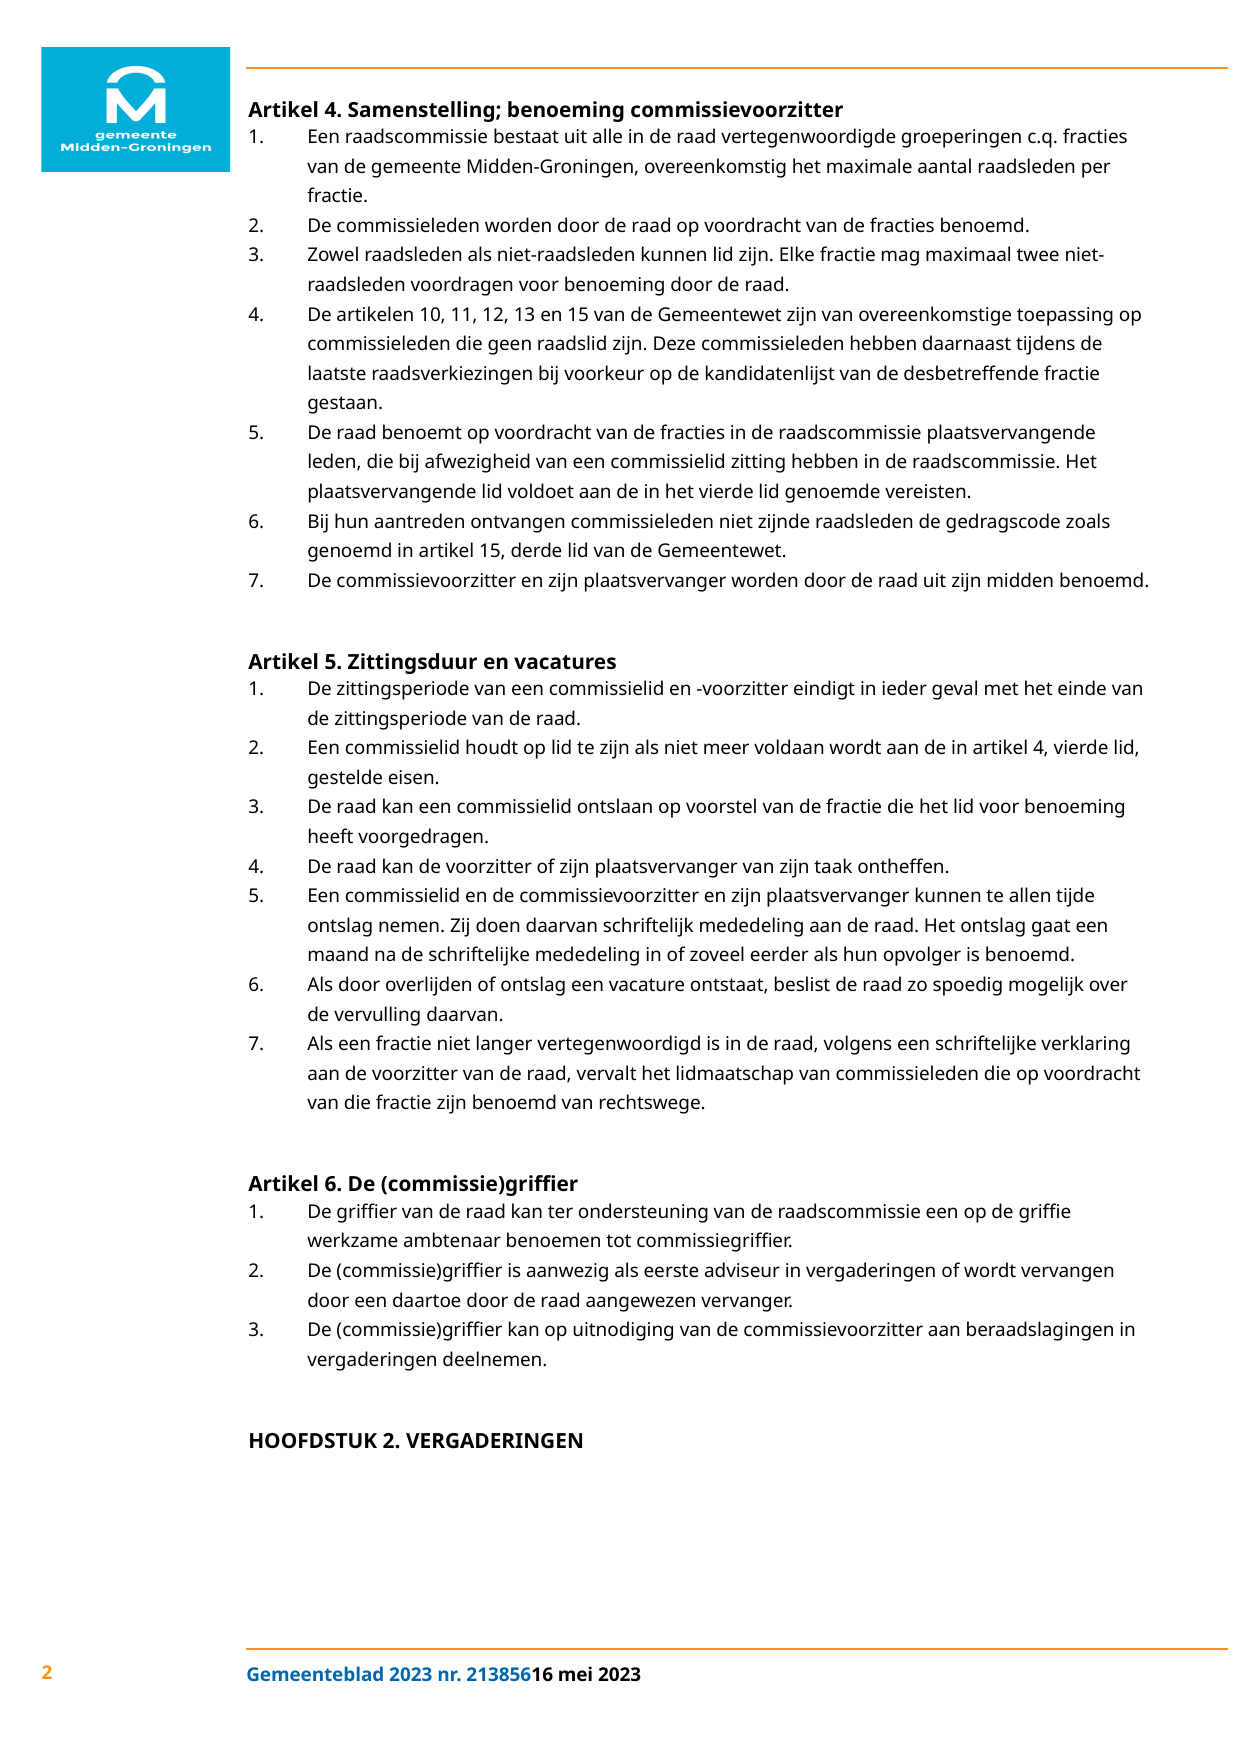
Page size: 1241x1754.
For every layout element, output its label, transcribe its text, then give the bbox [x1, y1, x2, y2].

text Artikel 5. Zittingsduur en vacatures [248, 647, 1152, 675]
list De raad benoemt op voordracht van de fracties in de raadscommissie plaatsvervangende leden, die bij afwezigheid van een commissielid zitting hebben in de raadscommissie. Het plaatsvervangende lid voldoet aan de in het vierde lid genoemde vereisten. [248, 419, 1152, 504]
list Bij hun aantreden ontvangen commissieleden niet zijnde raadsleden de gedragscode zoals genoemd in artikel 15, derde lid van de Gemeentewet. [248, 508, 1152, 563]
list De commissieleden worden door de raad op voordracht van de fracties benoemd. [248, 212, 1152, 238]
list Als door overlijden of ontslag een vacature ontstaat, beslist de raad zo spoedig mogelijk over de vervulling daarvan. [248, 971, 1152, 1027]
list De artikelen 10, 11, 12, 13 en 15 van de Gemeentewet zijn van overeenkomstige toepassing op commissieleden die geen raadslid zijn. Deze commissieleden hebben daarnaast tijdens de laatste raadsverkiezingen bij voorkeur op de kandidatenlijst van de desbetreffende fractie gestaan. [248, 301, 1152, 415]
list De (commissie)griffier is aanwezig als eerste adviseur in vergaderingen of wordt vervangen door een daartoe door de raad aangewezen vervanger. [248, 1257, 1152, 1312]
picture [184, 146, 190, 153]
picture [108, 66, 164, 82]
list De zittingsperiode van een commissielid en -voorzitter eindigt in ieder geval met het einde van de zittingsperiode van de raad. [248, 675, 1152, 731]
list Een raadscommissie bestaat uit alle in de raad vertegenwoordigde groeperingen c.q. fracties van de gemeente Midden-Groningen, overeenkomstig het maximale aantal raadsleden per fractie. [248, 123, 1152, 208]
list Een commissielid houdt op lid te zijn als niet meer voldaan wordt aan de in artikel 4, vierde lid, gestelde eisen. [248, 734, 1152, 790]
list Als een fractie niet langer vertegenwoordigd is in de raad, volgens een schriftelijke verklaring aan de voorzitter van de raad, vervalt het lidmaatschap van commissieleden die op voordracht van die fractie zijn benoemd van rechtswege. [248, 1030, 1152, 1115]
list De commissievoorzitter en zijn plaatsvervanger worden door de raad uit zijn midden benoemd. [248, 567, 1152, 593]
text HOOFDSTUK 2. VERGADERINGEN [248, 1426, 1152, 1454]
list De (commissie)griffier kan op uitnodiging van de commissievoorzitter aan beraadslagingen in vergaderingen deelnemen. [248, 1316, 1152, 1372]
list De raad kan de voorzitter of zijn plaatsvervanger van zijn taak ontheffen. [248, 853, 1152, 879]
picture [107, 89, 165, 122]
text Artikel 6. De (commissie)griffier [248, 1169, 1152, 1198]
list Zowel raadsleden als niet-raadsleden kunnen lid zijn. Elke fractie mag maximaal twee niet-raadsleden voordragen voor benoeming door de raad. [248, 242, 1152, 297]
list Een commissielid en de commissievoorzitter en zijn plaatsvervanger kunnen te allen tijde ontslag nemen. Zij doen daarvan schriftelijk mededeling aan de raad. Het ontslag gaat een maand na de schriftelijke mededeling in of zoveel eerder als hun opvolger is benoemd. [248, 882, 1152, 967]
list De griffier van de raad kan ter ondersteuning van de raadscommissie een op de griffie werkzame ambtenaar benoemen tot commissiegriffier. [248, 1198, 1152, 1253]
text Artikel 4. Samenstelling; benoeming commissievoorzitter [248, 95, 1152, 123]
list De raad kan een commissielid ontslaan op voorstel van de fractie die het lid voor benoeming heeft voorgedragen. [248, 794, 1152, 849]
